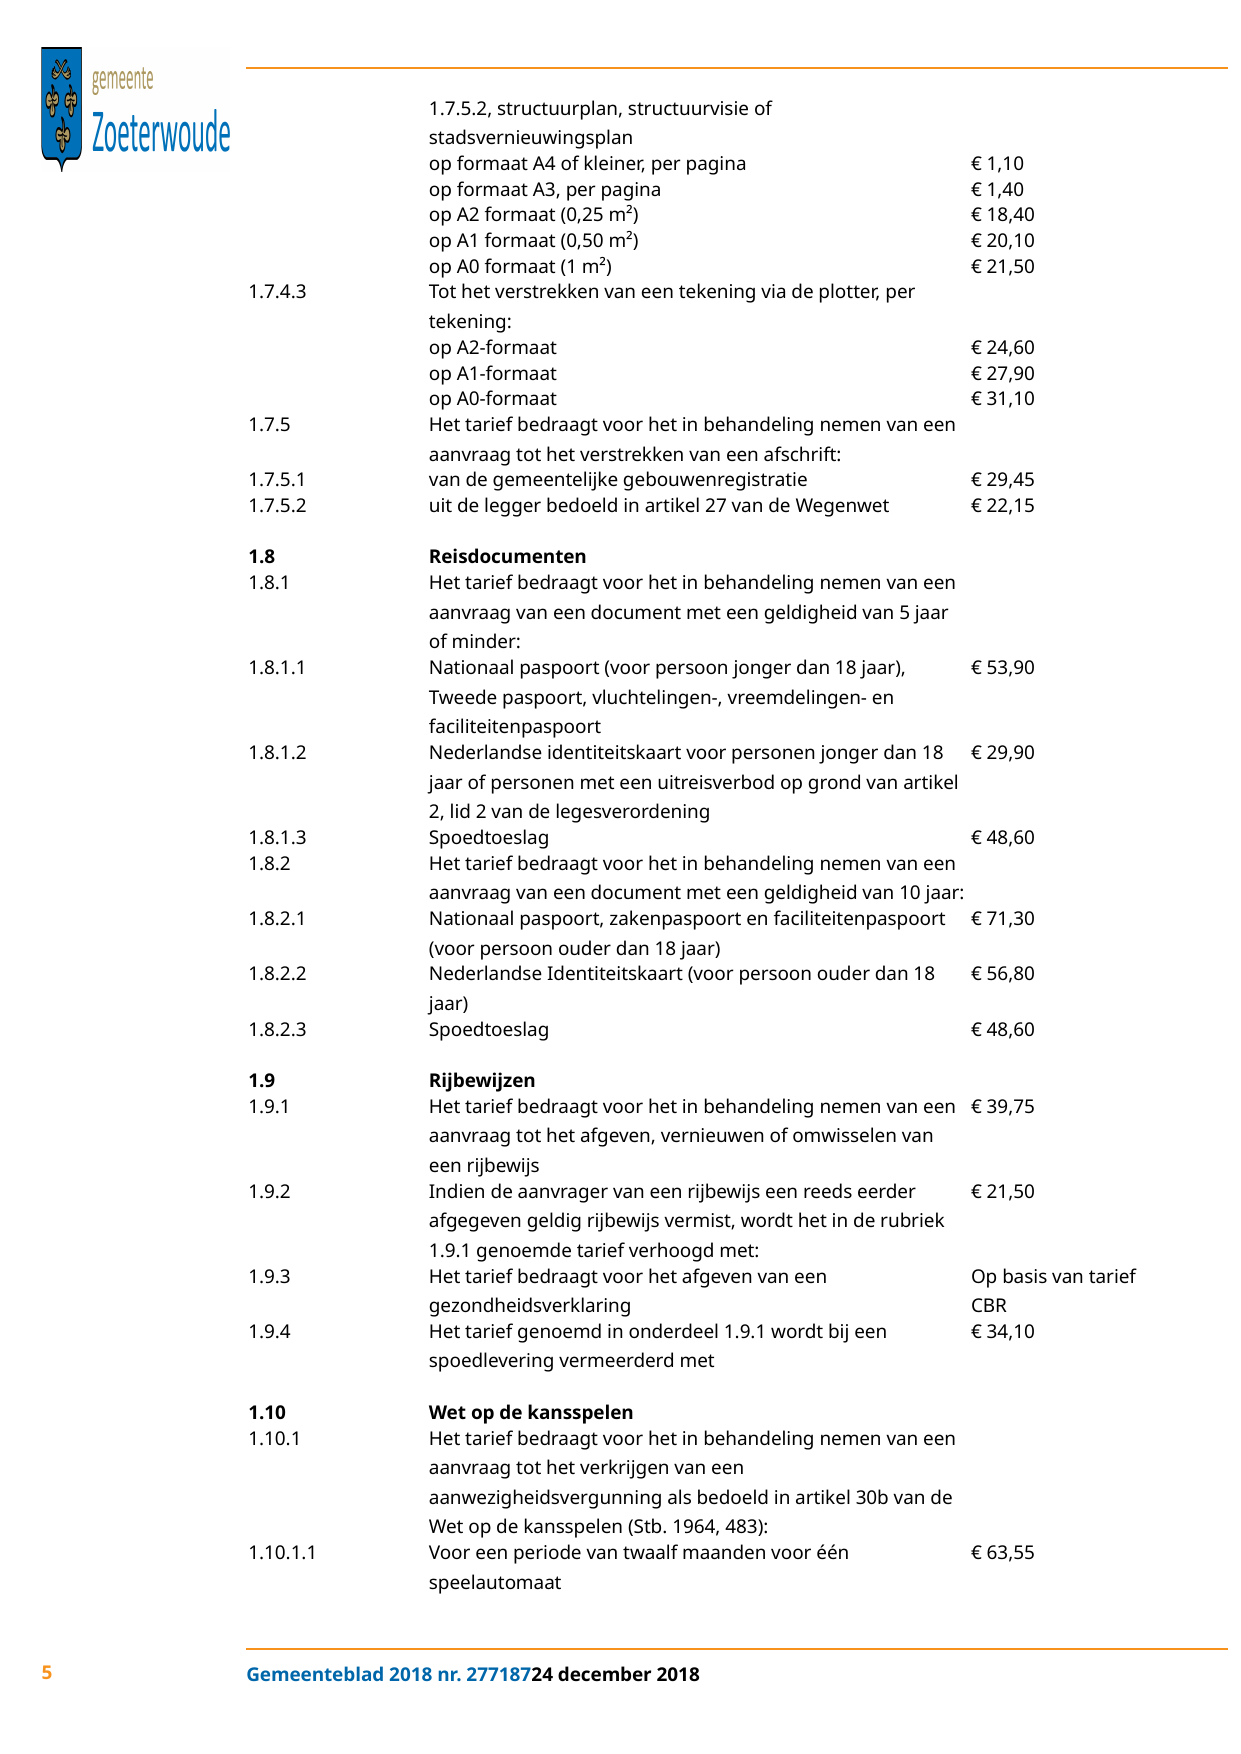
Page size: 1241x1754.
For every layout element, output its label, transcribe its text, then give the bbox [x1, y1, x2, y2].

table_cell op A2 formaat (0,25 m²) [429, 202, 971, 227]
table_cell 1.8.1.2 [248, 739, 429, 824]
table_cell Het tarief bedraagt voor het in behandeling nemen van een aanvraag tot het verstrekken van een afschrift: [429, 411, 971, 467]
table_cell 1.9 [248, 1067, 429, 1093]
table_cell Voor een periode van twaalf maanden voor één speelautomaat [429, 1539, 971, 1595]
table_cell € 27,90 [971, 360, 1152, 386]
table_cell [971, 1374, 1152, 1399]
table_cell 1.7.5.2, structuurplan, structuurvisie of stadsvernieuwingsplan [429, 95, 971, 150]
table_cell Het tarief bedraagt voor het in behandeling nemen van een aanvraag van een document met een geldigheid van 10 jaar: [429, 850, 971, 905]
table_cell 1.9.1 [248, 1093, 429, 1178]
table_cell Het tarief bedraagt voor het in behandeling nemen van een aanvraag tot het afgeven, vernieuwen of omwisselen van een rijbewijs [429, 1093, 971, 1178]
table_cell [971, 570, 1152, 654]
table_cell Op basis van tarief CBR [971, 1263, 1152, 1318]
table_cell [429, 518, 971, 544]
table_cell [248, 1042, 429, 1067]
table_cell Indien de aanvrager van een rijbewijs een reeds eerder afgegeven geldig rijbewijs vermist, wordt het in de rubriek 1.9.1 genoemde tarief verhoogd met: [429, 1178, 971, 1263]
table_cell [248, 227, 429, 253]
table_cell 1.8.1 [248, 570, 429, 654]
table_cell op A1 formaat (0,50 m²) [429, 227, 971, 253]
table_cell € 48,60 [971, 1016, 1152, 1042]
table_cell 1.7.5.1 [248, 467, 429, 492]
table_cell [971, 1425, 1152, 1539]
table_cell 1.7.5.2 [248, 492, 429, 518]
table_cell [248, 334, 429, 360]
table_cell € 56,80 [971, 961, 1152, 1016]
table_cell Nederlandse Identiteitskaart (voor persoon ouder dan 18 jaar) [429, 961, 971, 1016]
table_cell [971, 518, 1152, 544]
table_cell 1.8.1.1 [248, 654, 429, 739]
table_cell € 1,40 [971, 176, 1152, 202]
table_cell [248, 202, 429, 227]
table_cell 1.7.5 [248, 411, 429, 467]
table_cell 1.8.2.3 [248, 1016, 429, 1042]
table_cell [971, 95, 1152, 150]
table_cell Het tarief genoemd in onderdeel 1.9.1 wordt bij een spoedlevering vermeerderd met [429, 1318, 971, 1373]
table_cell Reisdocumenten [429, 544, 971, 569]
table_cell € 29,90 [971, 739, 1152, 824]
table_cell [971, 411, 1152, 467]
table_cell op A1-formaat [429, 360, 971, 386]
table_cell 1.9.3 [248, 1263, 429, 1318]
table_cell € 39,75 [971, 1093, 1152, 1178]
table_cell Nationaal paspoort, zakenpaspoort en faciliteitenpaspoort (voor persoon ouder dan 18 jaar) [429, 905, 971, 961]
picture [41, 47, 231, 172]
table_cell € 22,15 [971, 492, 1152, 518]
table_cell € 1,10 [971, 150, 1152, 176]
table_cell [429, 1374, 971, 1399]
table_cell op A0 formaat (1 m²) [429, 253, 971, 279]
table_cell € 31,10 [971, 386, 1152, 411]
table_cell op formaat A4 of kleiner, per pagina [429, 150, 971, 176]
table_cell Het tarief bedraagt voor het in behandeling nemen van een aanvraag tot het verkrijgen van een aanwezigheidsvergunning als bedoeld in artikel 30b van de Wet op de kansspelen (Stb. 1964, 483): [429, 1425, 971, 1539]
table_cell [248, 386, 429, 411]
table_cell 1.9.4 [248, 1318, 429, 1373]
table_cell [248, 518, 429, 544]
table_cell Het tarief bedraagt voor het afgeven van een gezondheidsverklaring [429, 1263, 971, 1318]
table_cell 1.8.2.2 [248, 961, 429, 1016]
table_cell op A0-formaat [429, 386, 971, 411]
table_cell op A2-formaat [429, 334, 971, 360]
table_cell 1.9.2 [248, 1178, 429, 1263]
table_cell Spoedtoeslag [429, 1016, 971, 1042]
table_cell € 71,30 [971, 905, 1152, 961]
table_cell 1.7.4.3 [248, 279, 429, 334]
table_cell 1.8.1.3 [248, 824, 429, 850]
table_cell 1.10.1 [248, 1425, 429, 1539]
table_cell € 29,45 [971, 467, 1152, 492]
table_cell Spoedtoeslag [429, 824, 971, 850]
table_cell [248, 1374, 429, 1399]
table_cell 1.10.1.1 [248, 1539, 429, 1595]
table_cell [248, 253, 429, 279]
table_cell € 21,50 [971, 253, 1152, 279]
table_cell € 53,90 [971, 654, 1152, 739]
table_cell € 21,50 [971, 1178, 1152, 1263]
table_cell op formaat A3, per pagina [429, 176, 971, 202]
table_cell [971, 850, 1152, 905]
table_cell 1.8 [248, 544, 429, 569]
table_cell [971, 1399, 1152, 1425]
table_cell 1.8.2.1 [248, 905, 429, 961]
table_cell 1.8.2 [248, 850, 429, 905]
table_cell € 24,60 [971, 334, 1152, 360]
table_cell Rijbewijzen [429, 1067, 971, 1093]
table_cell € 63,55 [971, 1539, 1152, 1595]
table_cell [971, 1042, 1152, 1067]
table_cell Nederlandse identiteitskaart voor personen jonger dan 18 jaar of personen met een uitreisverbod op grond van artikel 2, lid 2 van de legesverordening [429, 739, 971, 824]
table_cell Het tarief bedraagt voor het in behandeling nemen van een aanvraag van een document met een geldigheid van 5 jaar of minder: [429, 570, 971, 654]
table_cell Nationaal paspoort (voor persoon jonger dan 18 jaar), Tweede paspoort, vluchtelingen-, vreemdelingen- en faciliteitenpaspoort [429, 654, 971, 739]
table_cell van de gemeentelijke gebouwenregistratie [429, 467, 971, 492]
table_cell [248, 360, 429, 386]
table_cell € 34,10 [971, 1318, 1152, 1373]
table_cell 1.10 [248, 1399, 429, 1425]
table_cell [971, 279, 1152, 334]
table_cell € 18,40 [971, 202, 1152, 227]
table_cell uit de legger bedoeld in artikel 27 van de Wegenwet [429, 492, 971, 518]
table_cell Tot het verstrekken van een tekening via de plotter, per tekening: [429, 279, 971, 334]
table_cell € 20,10 [971, 227, 1152, 253]
table_cell [971, 544, 1152, 569]
table_cell [429, 1042, 971, 1067]
table_cell [248, 95, 429, 150]
table_cell [248, 150, 429, 176]
table_cell Wet op de kansspelen [429, 1399, 971, 1425]
table_cell € 48,60 [971, 824, 1152, 850]
table_cell [971, 1067, 1152, 1093]
table_cell [248, 176, 429, 202]
